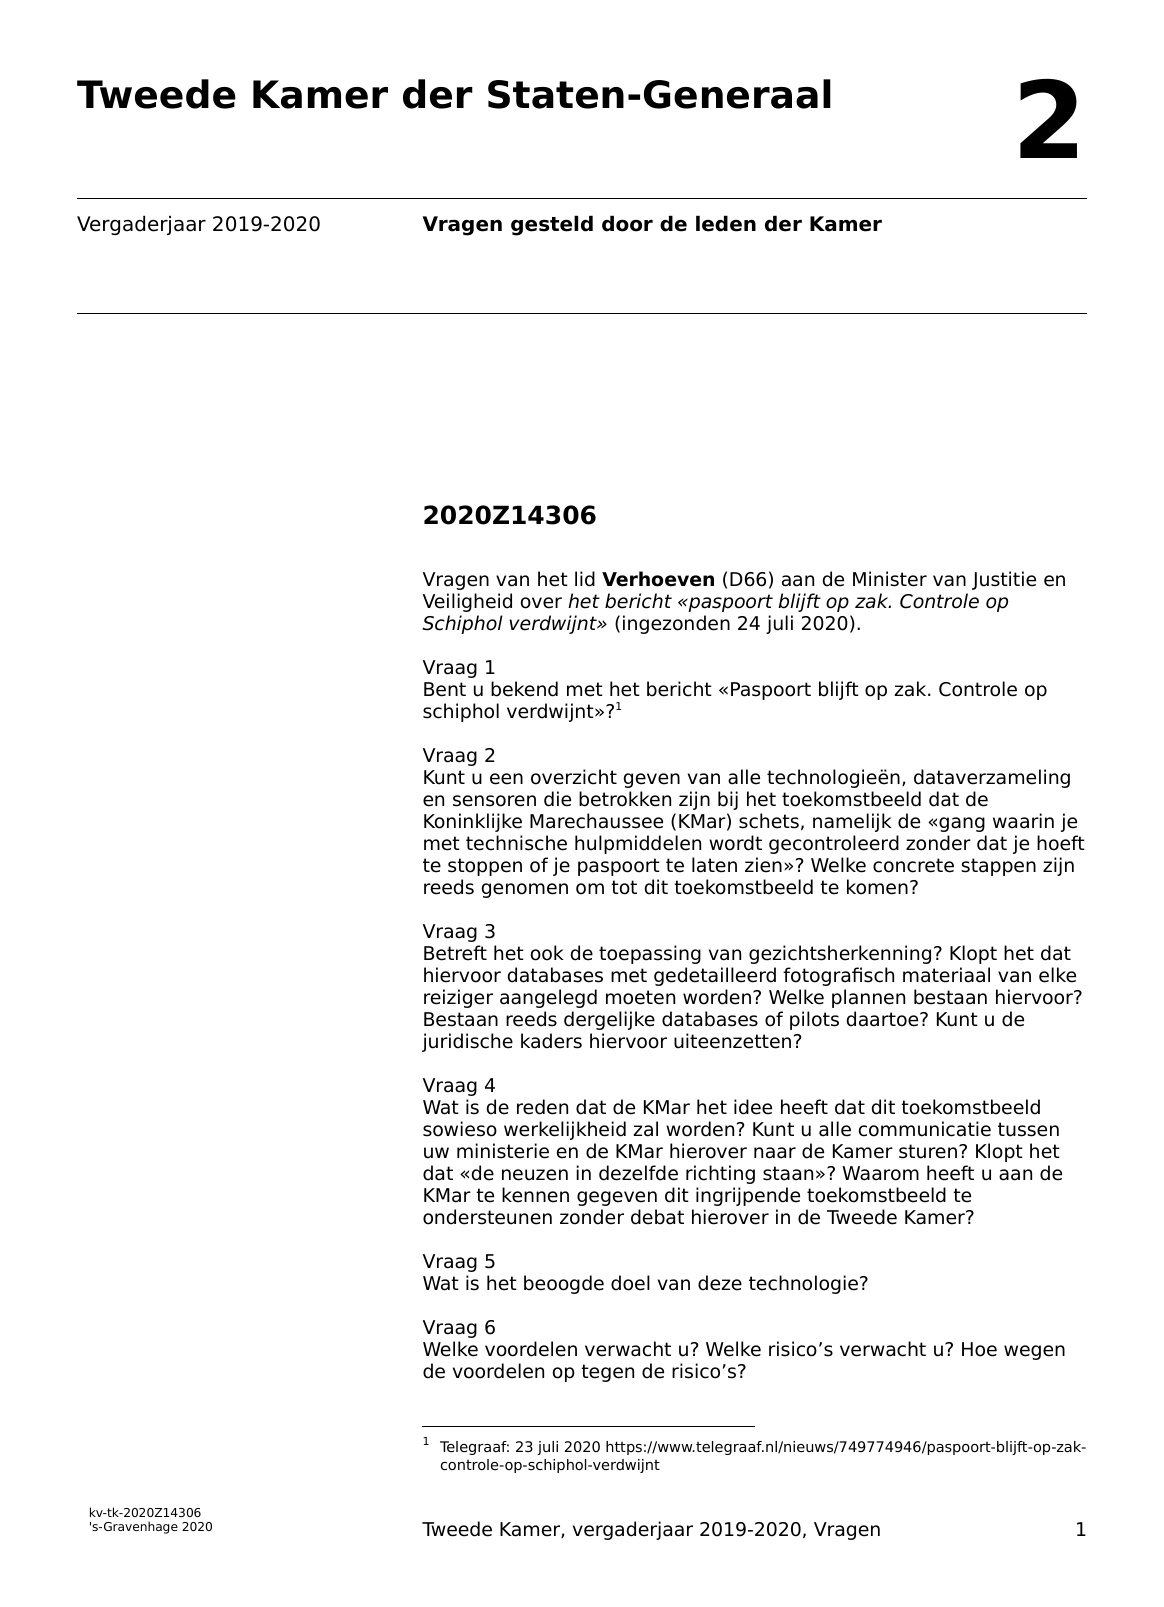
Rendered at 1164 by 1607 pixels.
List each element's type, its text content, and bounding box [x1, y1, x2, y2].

table_header Tweede Kamer der Staten-Generaal [77, 59, 886, 198]
text Wat is de reden dat de KMar het idee heeft dat dit toekomstbeeld sowieso werkelijkheid zal worden? Kunt u alle communicatie tussen uw ministerie en de KMar hierover naar de Kamer sturen? Klopt het dat «de neuzen in dezelfde richting staan»? Waarom heeft u aan de KMar te kennen gegeven dit ingrijpende toekomstbeeld te ondersteunen zonder debat hierover in de Tweede Kamer? [422, 1097, 1087, 1229]
table_cell Vergaderjaar 2019-2020 [77, 199, 422, 313]
text kv-tk-2020Z14306 [88, 1506, 323, 1520]
text Betreft het ook de toepassing van gezichtsherkenning? Klopt het dat hiervoor databases met gedetailleerd fotografisch materiaal van elke reiziger aangelegd moeten worden? Welke plannen bestaan hiervoor? Bestaan reeds dergelijke databases of pilots daartoe? Kunt u de juridische kaders hiervoor uiteenzetten? [422, 943, 1087, 1053]
text Wat is het beoogde doel van deze technologie? [422, 1273, 1087, 1295]
text Vragen van het lid Verhoeven (D66) aan de Minister van Justitie en Veiligheid over het bericht «paspoort blijft op zak. Controle op Schiphol verdwijnt» (ingezonden 24 juli 2020). [422, 569, 1087, 635]
text 2020Z14306 [422, 501, 1087, 531]
text 's-Gravenhage 2020 [88, 1520, 323, 1534]
text Telegraaf: 23 juli 2020 https://www.telegraaf.nl/nieuws/749774946/paspoort-blijft-op-zak-controle-op-schiphol-verdwijnt [422, 1435, 1087, 1474]
text Vraag 3 [422, 921, 1087, 943]
text Welke voordelen verwacht u? Welke risico’s verwacht u? Hoe wegen de voordelen op tegen de risico’s? [422, 1339, 1087, 1383]
table_cell Vragen gesteld door de leden der Kamer [422, 199, 1087, 313]
table_header 2 [886, 59, 1087, 198]
text Vraag 1 [422, 657, 1087, 679]
text Vraag 4 [422, 1075, 1087, 1097]
text Kunt u een overzicht geven van alle technologieën, dataverzameling en sensoren die betrokken zijn bij het toekomstbeeld dat de Koninklijke Marechaussee (KMar) schets, namelijk de «gang waarin je met technische hulpmiddelen wordt gecontroleerd zonder dat je hoeft te stoppen of je paspoort te laten zien»? Welke concrete stappen zijn reeds genomen om tot dit toekomstbeeld te komen? [422, 767, 1087, 899]
text Vraag 6 [422, 1317, 1087, 1339]
text Vraag 2 [422, 745, 1087, 767]
text Vraag 5 [422, 1251, 1087, 1273]
text Bent u bekend met het bericht «Paspoort blijft op zak. Controle op schiphol verdwijnt»? [422, 679, 1087, 723]
